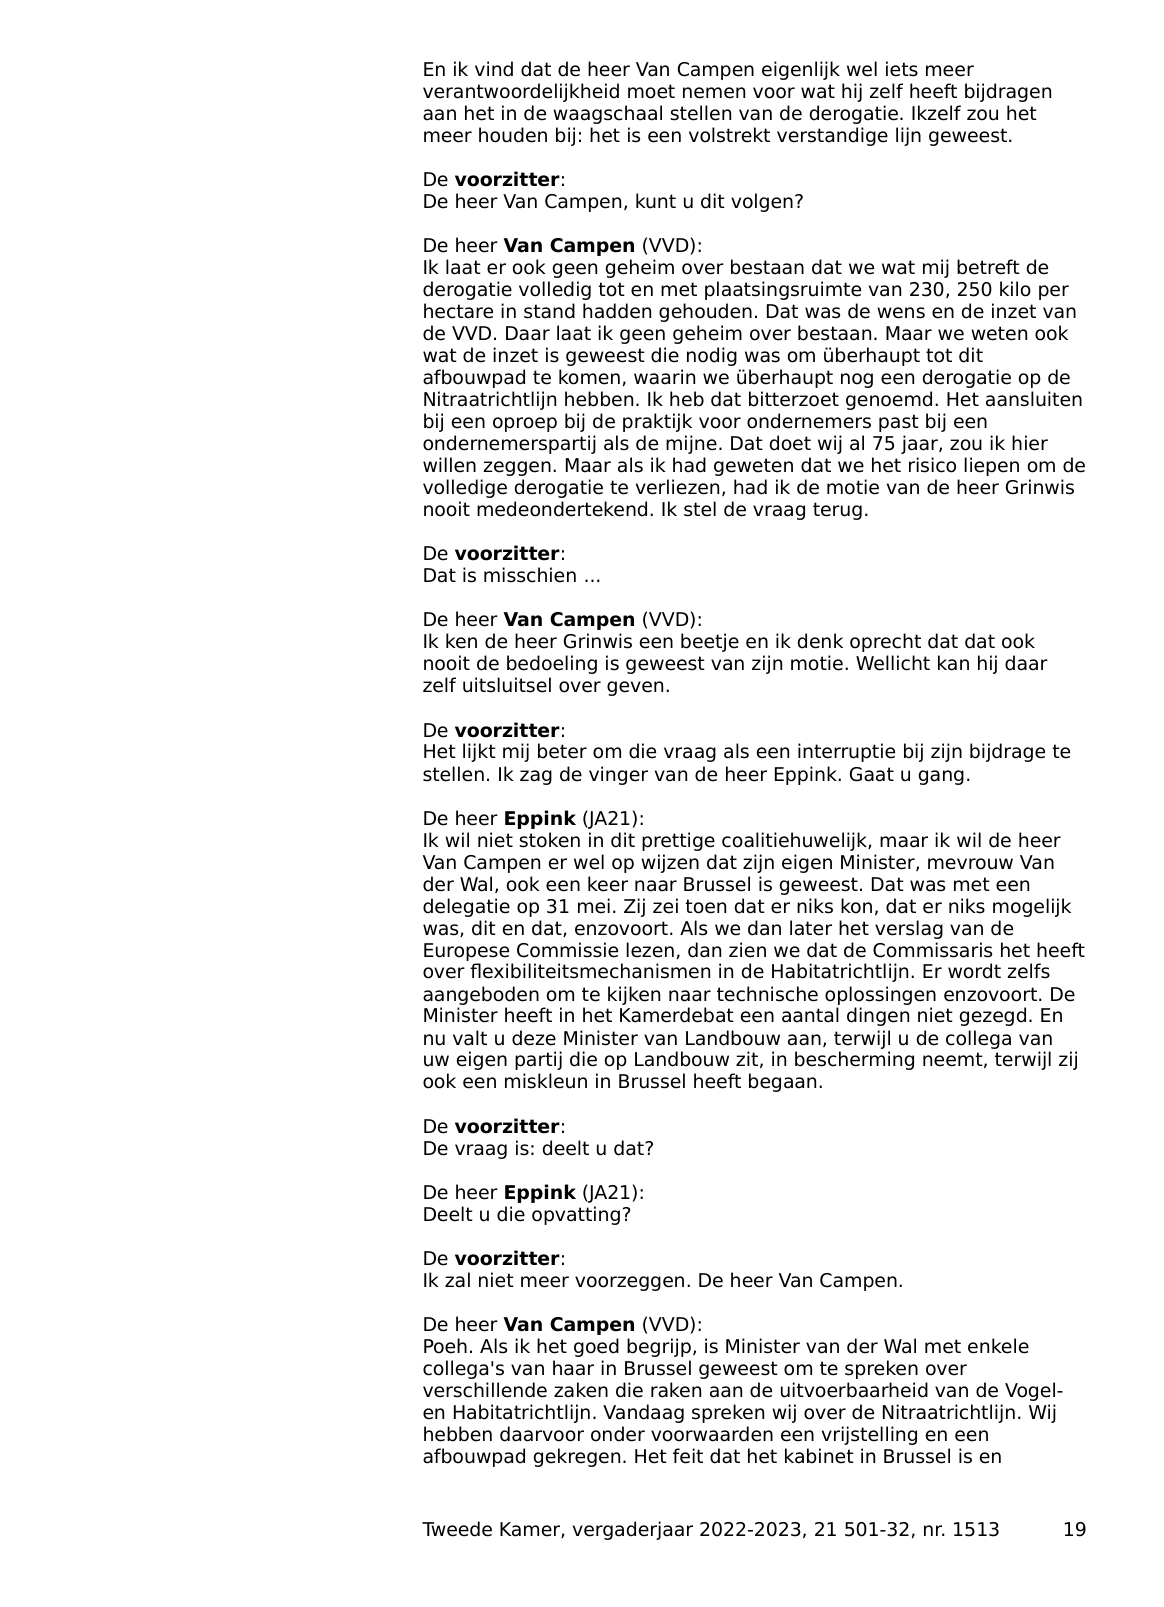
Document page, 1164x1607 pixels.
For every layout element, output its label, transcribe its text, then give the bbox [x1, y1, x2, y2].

text De heer Van Campen (VVD): [422, 235, 1087, 257]
text De voorzitter: [422, 1116, 1087, 1137]
text Ik wil niet stoken in dit prettige coalitiehuwelijk, maar ik wil de heer Van Campen er wel op wijzen dat zijn eigen Minister, mevrouw Van der Wal, ook een keer naar Brussel is geweest. Dat was met een delegatie op 31 mei. Zij zei toen dat er niks kon, dat er niks mogelijk was, dit en dat, enzovoort. Als we dan later het verslag van de Europese Commissie lezen, dan zien we dat de Commissaris het heeft over flexibiliteitsmechanismen in de Habitatrichtlijn. Er wordt zelfs aangeboden om te kijken naar technische oplossingen enzovoort. De Minister heeft in het Kamerdebat een aantal dingen niet gezegd. En nu valt u deze Minister van Landbouw aan, terwijl u de collega van uw eigen partij die op Landbouw zit, in bescherming neemt, terwijl zij ook een miskleun in Brussel heeft begaan. [422, 829, 1087, 1093]
text De voorzitter: [422, 1248, 1087, 1270]
text De heer Van Campen, kunt u dit volgen? [422, 191, 1087, 213]
text Ik laat er ook geen geheim over bestaan dat we wat mij betreft de derogatie volledig tot en met plaatsingsruimte van 230, 250 kilo per hectare in stand hadden gehouden. Dat was de wens en de inzet van de VVD. Daar laat ik geen geheim over bestaan. Maar we weten ook wat de inzet is geweest die nodig was om überhaupt tot dit afbouwpad te komen, waarin we überhaupt nog een derogatie op de Nitraatrichtlijn hebben. Ik heb dat bitterzoet genoemd. Het aansluiten bij een oproep bij de praktijk voor ondernemers past bij een ondernemerspartij als de mijne. Dat doet wij al 75 jaar, zou ik hier willen zeggen. Maar als ik had geweten dat we het risico liepen om de volledige derogatie te verliezen, had ik de motie van de heer Grinwis nooit medeondertekend. Ik stel de vraag terug. [422, 257, 1087, 521]
text De heer Van Campen (VVD): [422, 1314, 1087, 1336]
text Dat is misschien ... [422, 565, 1087, 587]
text De voorzitter: [422, 543, 1087, 565]
text De vraag is: deelt u dat? [422, 1137, 1087, 1159]
text Ik ken de heer Grinwis een beetje en ik denk oprecht dat dat ook nooit de bedoeling is geweest van zijn motie. Wellicht kan hij daar zelf uitsluitsel over geven. [422, 631, 1087, 697]
text De heer Eppink (JA21): [422, 1182, 1087, 1204]
text Ik zal niet meer voorzeggen. De heer Van Campen. [422, 1270, 1087, 1292]
text De voorzitter: [422, 169, 1087, 191]
text De heer Eppink (JA21): [422, 808, 1087, 829]
text Poeh. Als ik het goed begrijp, is Minister van der Wal met enkele collega's van haar in Brussel geweest om te spreken over verschillende zaken die raken aan de uitvoerbaarheid van de Vogel- en Habitatrichtlijn. Vandaag spreken wij over de Nitraatrichtlijn. Wij hebben daarvoor onder voorwaarden een vrijstelling en een afbouwpad gekregen. Het feit dat het kabinet in Brussel is en [422, 1336, 1087, 1468]
text En ik vind dat de heer Van Campen eigenlijk wel iets meer verantwoordelijkheid moet nemen voor wat hij zelf heeft bijdragen aan het in de waagschaal stellen van de derogatie. Ikzelf zou het meer houden bij: het is een volstrekt verstandige lijn geweest. [422, 59, 1087, 147]
text Het lijkt mij beter om die vraag als een interruptie bij zijn bijdrage te stellen. Ik zag de vinger van de heer Eppink. Gaat u gang. [422, 741, 1087, 785]
text Deelt u die opvatting? [422, 1204, 1087, 1226]
text De voorzitter: [422, 719, 1087, 741]
text De heer Van Campen (VVD): [422, 609, 1087, 631]
